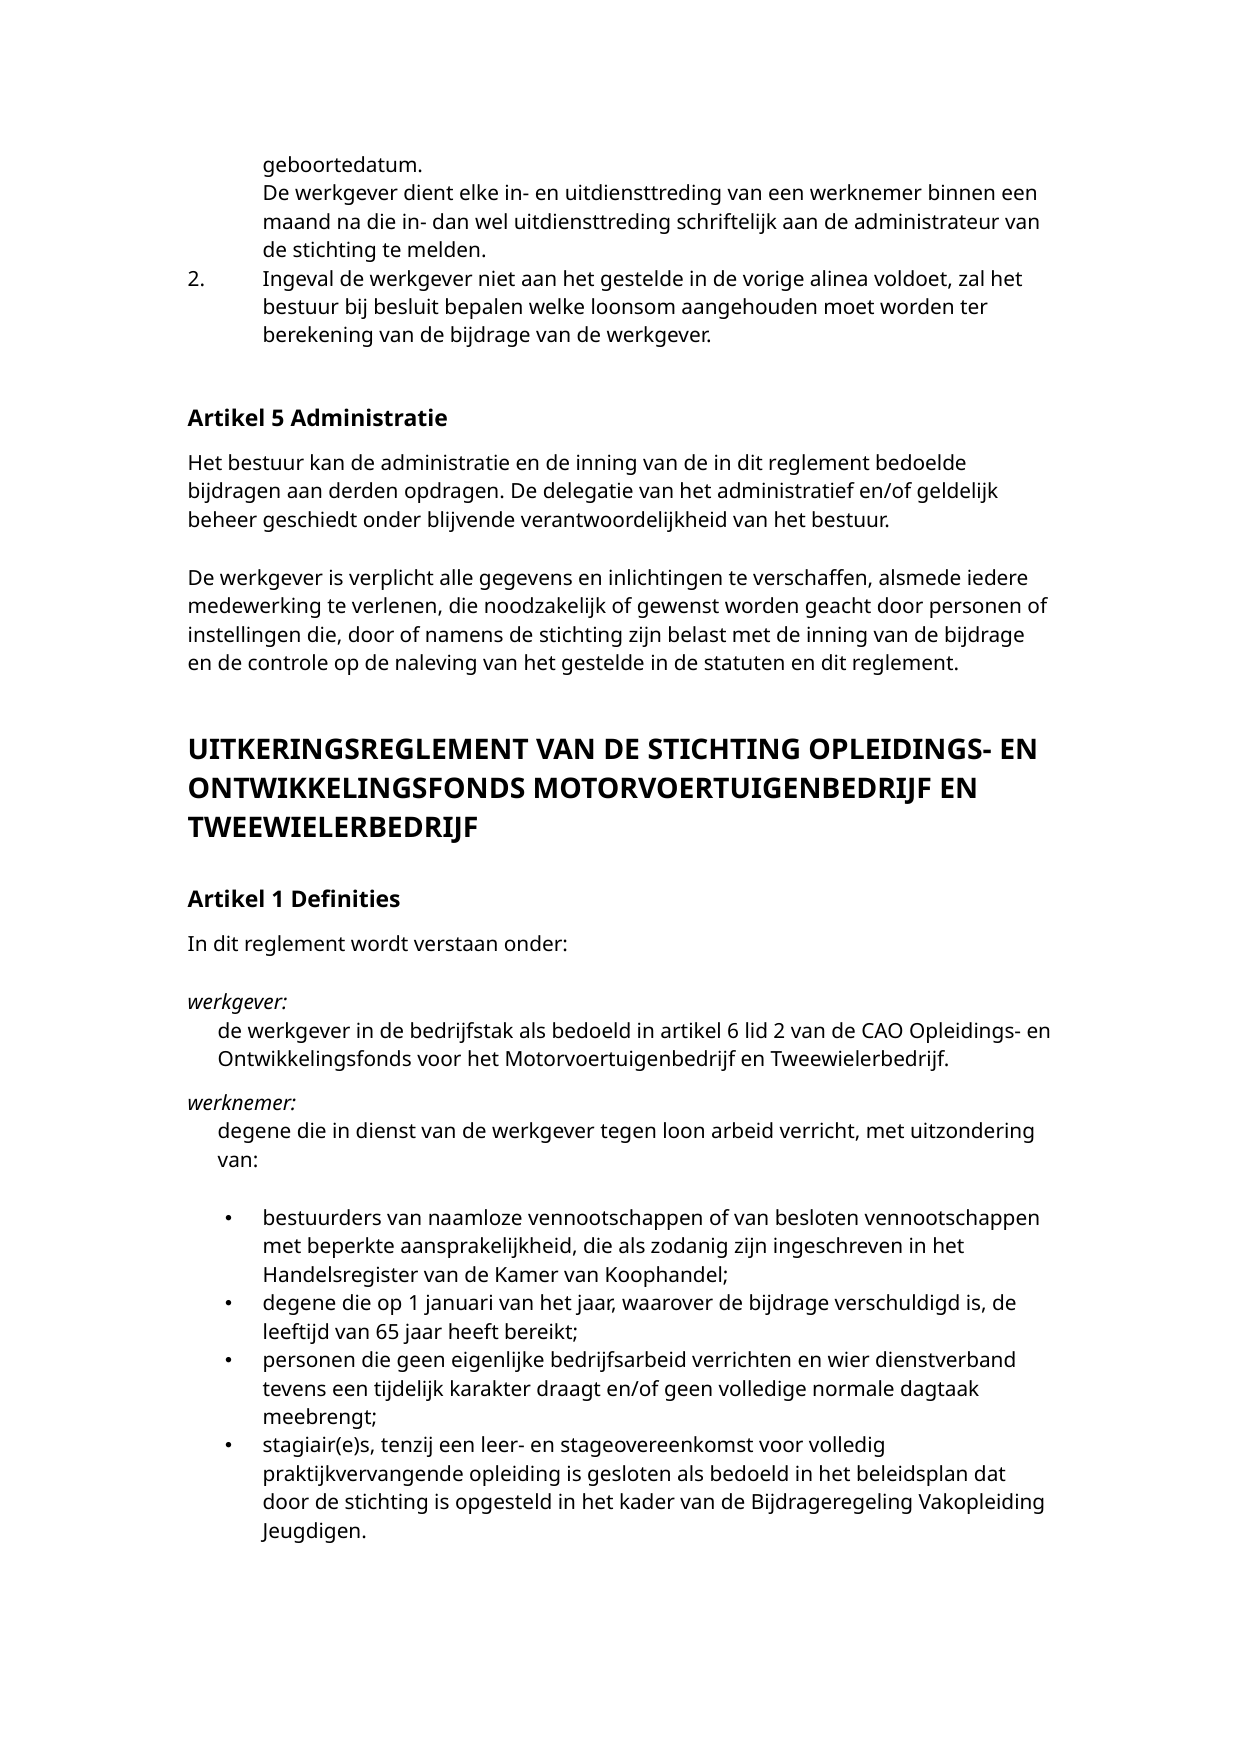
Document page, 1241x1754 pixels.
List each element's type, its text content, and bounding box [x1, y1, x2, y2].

text In dit reglement wordt verstaan onder: [187, 929, 1053, 957]
list personen die geen eigenlijke bedrijfsarbeid verrichten en wier dienstverband tevens een tijdelijk karakter draagt en/of geen volledige normale dagtaak meebrengt; [225, 1345, 1053, 1431]
text de werkgever in de bedrijfstak als bedoeld in artikel 6 lid 2 van de CAO Opleidings- en Ontwikkelingsfonds voor het Motorvoertuigenbedrijf en Tweewielerbedrijf. [217, 1016, 1053, 1073]
list stagiair(e)s, tenzij een leer- en stageovereenkomst voor volledig praktijkvervangende opleiding is gesloten als bedoeld in het beleidsplan dat door de stichting is opgesteld in het kader van de Bijdrageregeling Vakopleiding Jeugdigen. [225, 1431, 1053, 1544]
subtitle UITKERINGSREGLEMENT VAN DE STICHTING OPLEIDINGS- EN ONTWIKKELINGSFONDS MOTORVOERTUIGENBEDRIJF EN TWEEWIELERBEDRIJF [187, 729, 1053, 845]
subtitle Artikel 5 Administratie [187, 402, 1053, 433]
text degene die in dienst van de werkgever tegen loon arbeid verricht, met uitzondering van: [217, 1116, 1053, 1173]
text werkgever: [187, 987, 1053, 1016]
subtitle Artikel 1 Definities [187, 883, 1053, 914]
text werknemer: [187, 1088, 1053, 1116]
text De werkgever is verplicht alle gegevens en inlichtingen te verschaffen, alsmede iedere medewerking te verlenen, die noodzakelijk of gewenst worden geacht door personen of instellingen die, door of namens de stichting zijn belast met de inning van de bijdrage en de controle op de naleving van het gestelde in de statuten en dit reglement. [187, 563, 1053, 677]
text Het bestuur kan de administratie en de inning van de in dit reglement bedoelde bijdragen aan derden opdragen. De delegatie van het administratief en/of geldelijk beheer geschiedt onder blijvende verantwoordelijkheid van het bestuur. [187, 448, 1053, 533]
list De werkgever dient elke in- en uitdiensttreding van een werknemer binnen een maand na die in- dan wel uitdiensttreding schriftelijk aan de administrateur van de stichting te melden. [187, 178, 1053, 264]
list bestuurders van naamloze vennootschappen of van besloten vennootschappen met beperkte aansprakelijkheid, die als zodanig zijn ingeschreven in het Handelsregister van de Kamer van Koophandel; [225, 1203, 1053, 1288]
list degene die op 1 januari van het jaar, waarover de bijdrage verschuldigd is, de leeftijd van 65 jaar heeft bereikt; [225, 1288, 1053, 1345]
list Ingeval de werkgever niet aan het gestelde in de vorige alinea voldoet, zal het bestuur bij besluit bepalen welke loonsom aangehouden moet worden ter berekening van de bijdrage van de werkgever. [187, 264, 1053, 349]
list geboortedatum. [187, 150, 1053, 178]
